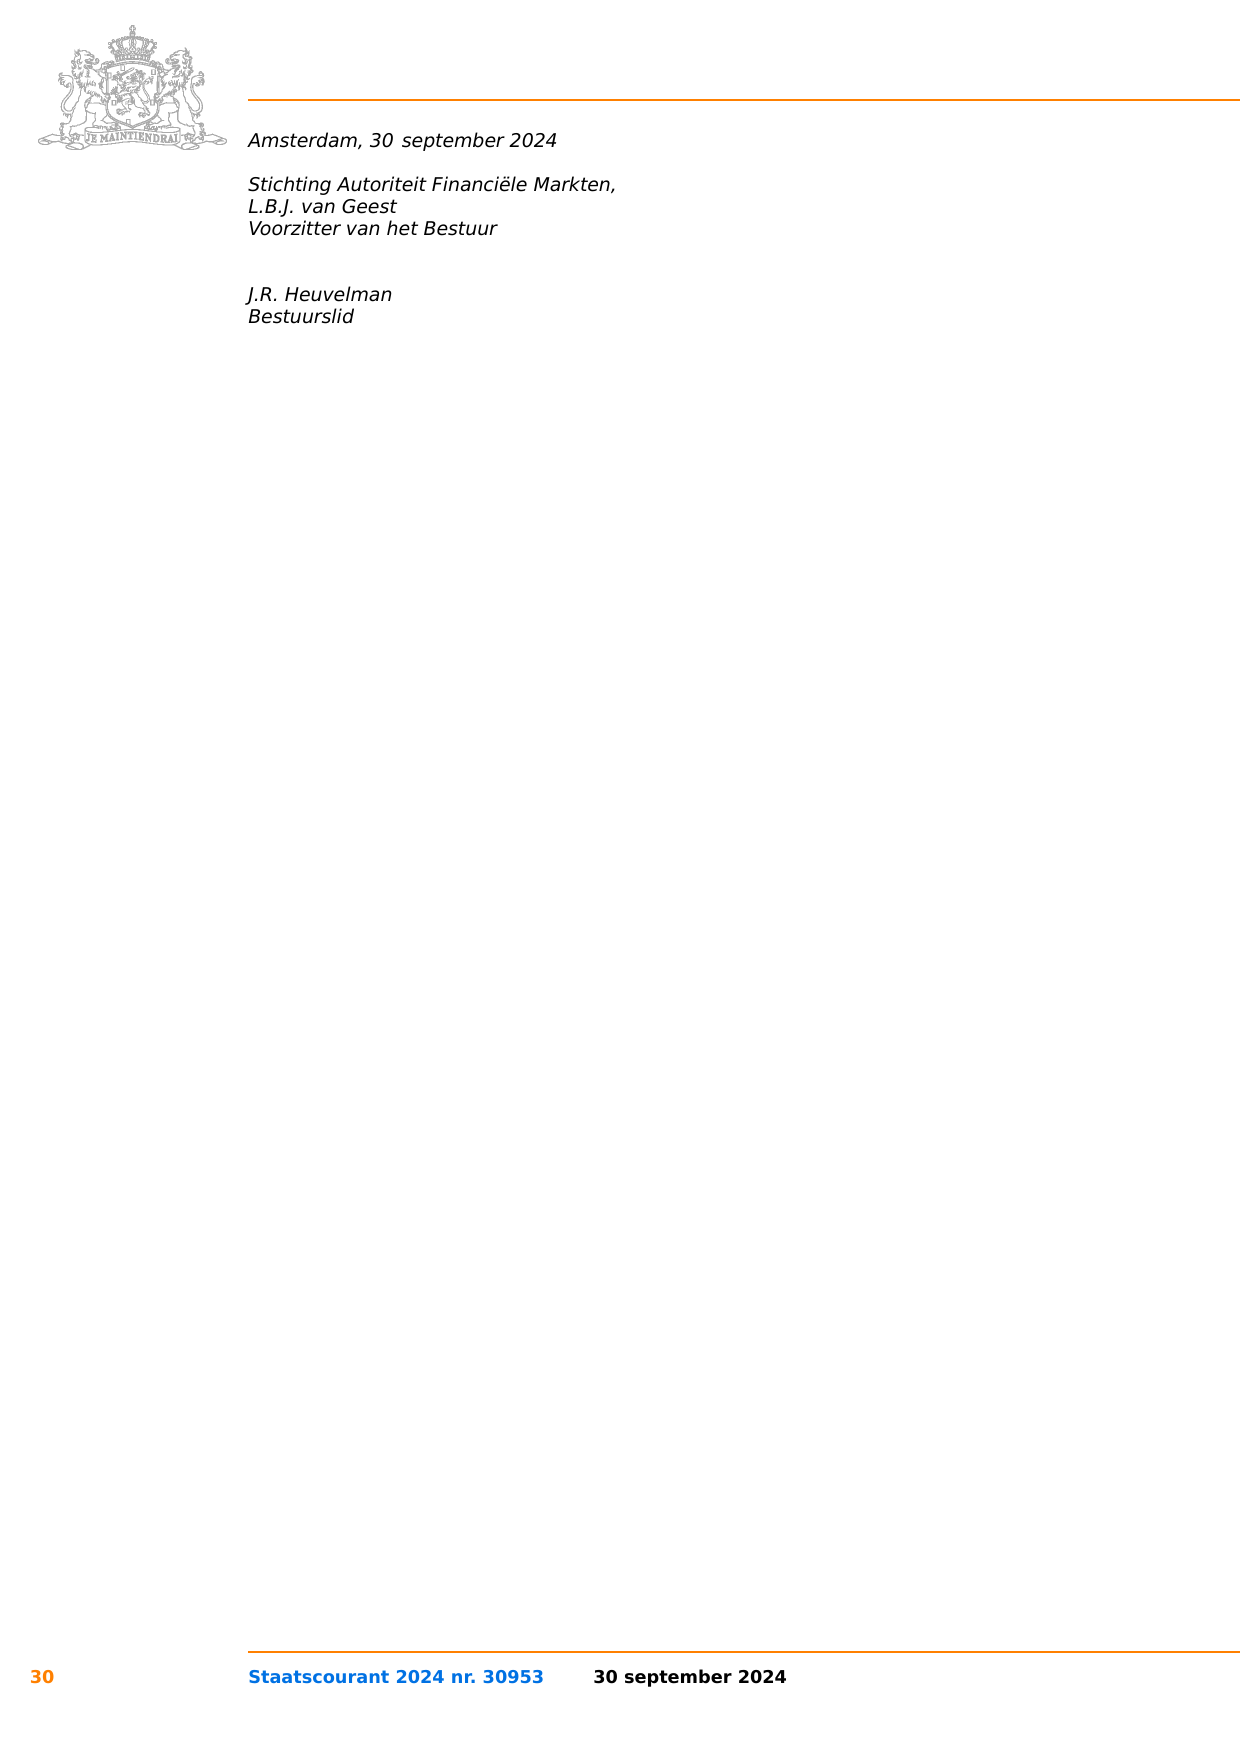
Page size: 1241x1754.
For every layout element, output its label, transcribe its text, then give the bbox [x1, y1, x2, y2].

text Amsterdam, 30 september 2024 [248, 130, 1163, 152]
picture [38, 25, 227, 150]
text J.R. Heuvelman Bestuurslid [248, 262, 1163, 327]
text Stichting Autoriteit Financiële Markten, L.B.J. van Geest Voorzitter van het Bestuur [248, 174, 1163, 240]
